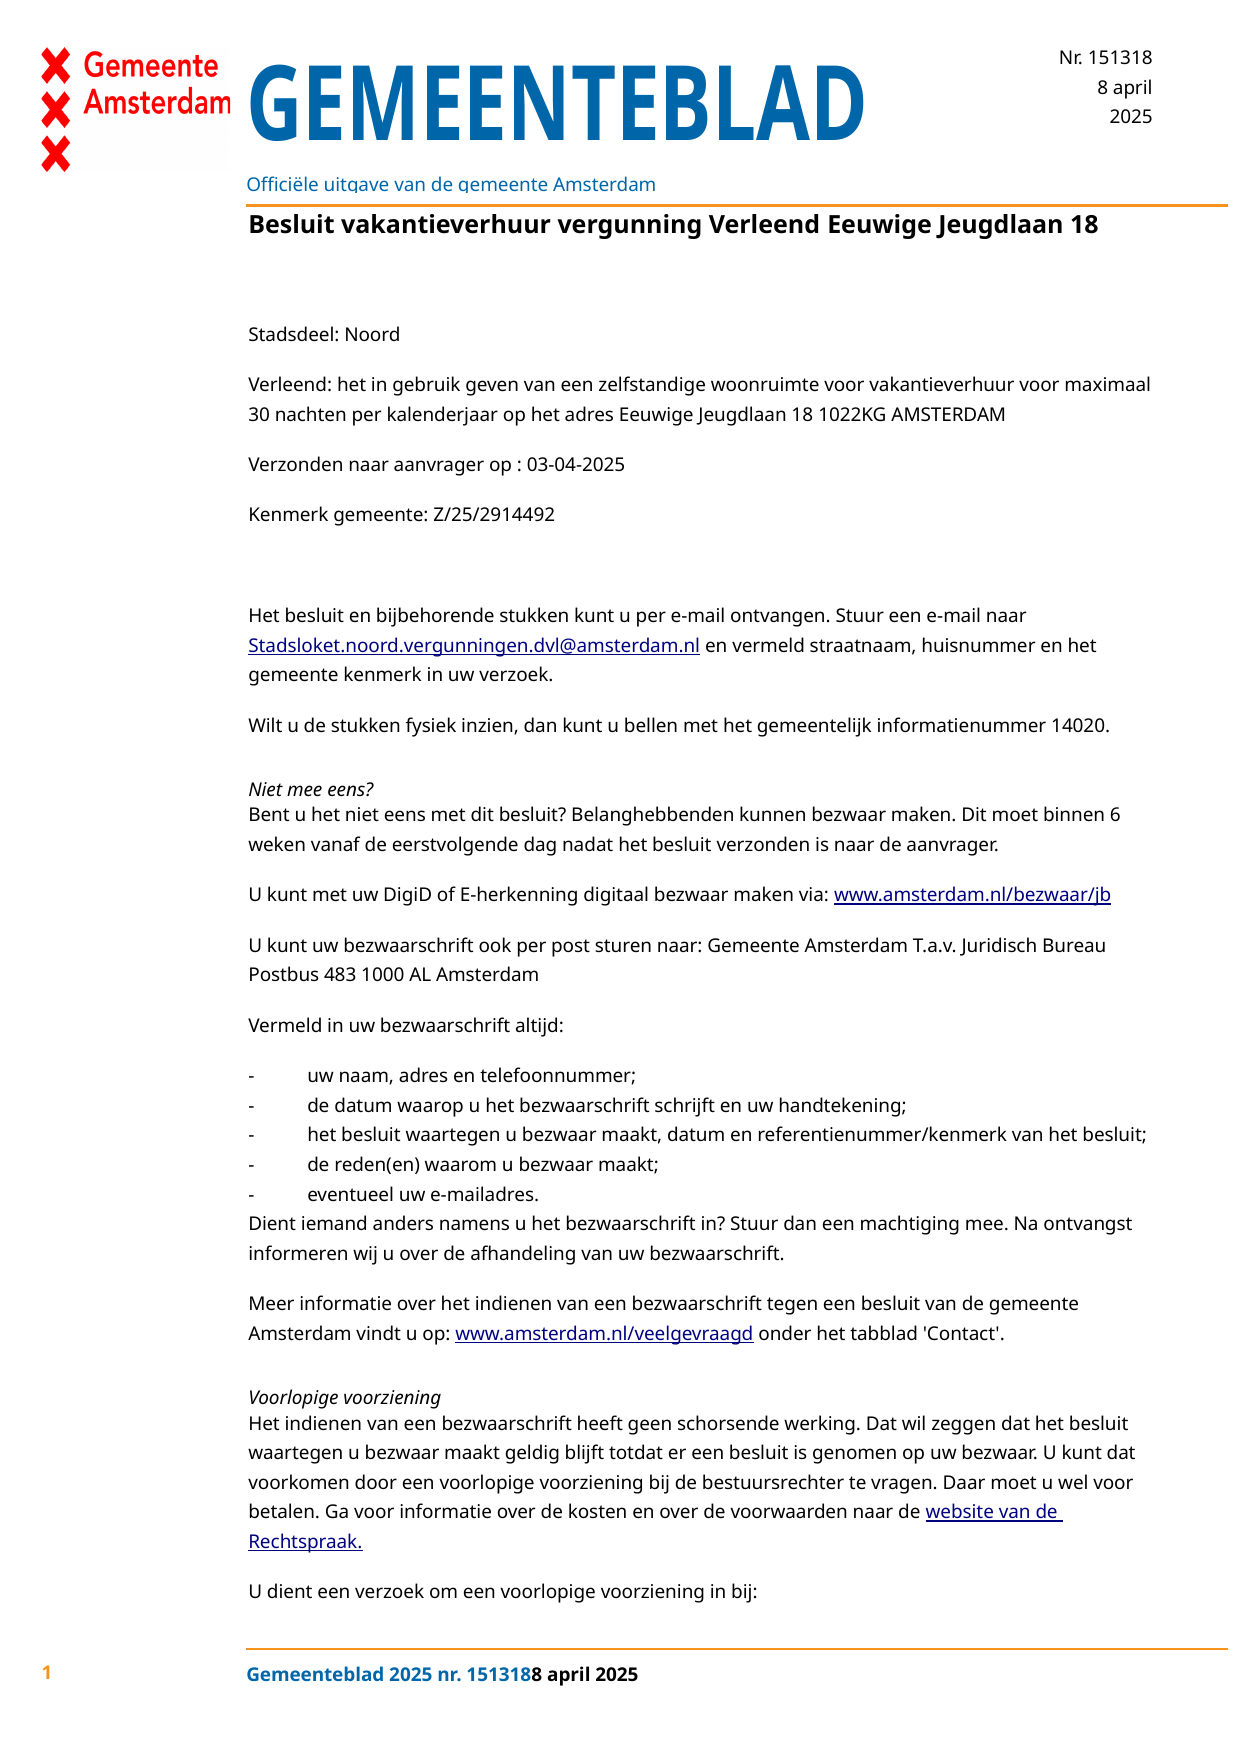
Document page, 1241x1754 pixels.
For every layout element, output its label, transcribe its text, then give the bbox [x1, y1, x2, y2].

text Bent u het niet eens met dit besluit? Belanghebbenden kunnen bezwaar maken. Dit moet binnen 6 weken vanaf de eerstvolgende dag nadat het besluit verzonden is naar de aanvrager. [248, 802, 1152, 857]
text Meer informatie over het indienen van een bezwaarschrift tegen een besluit van de gemeente Amsterdam vindt u op: www.amsterdam.nl/veelgevraagd onder het tabblad 'Contact'. [248, 1290, 1152, 1346]
list de reden(en) waarom u bezwaar maakt; [248, 1151, 1152, 1177]
text Kenmerk gemeente: Z/25/2914492 [248, 502, 1152, 527]
text Voorlopige voorziening [248, 1384, 1152, 1410]
text U dient een verzoek om een voorlopige voorziening in bij: [248, 1578, 1152, 1604]
text Verleend: het in gebruik geven van een zelfstandige woonruimte voor vakantieverhuur voor maximaal 30 nachten per kalenderjaar op het adres Eeuwige Jeugdlaan 18 1022KG AMSTERDAM [248, 371, 1152, 426]
text Niet mee eens? [248, 776, 1152, 802]
text Besluit vakantieverhuur vergunning Verleend Eeuwige Jeugdlaan 18 [248, 207, 1152, 241]
list eventueel uw e-mailadres. [248, 1181, 1152, 1207]
text Verzonden naar aanvrager op : 03-04-2025 [248, 451, 1152, 477]
text Wilt u de stukken fysiek inzien, dan kunt u bellen met het gemeentelijk informatienummer 14020. [248, 712, 1152, 738]
text Het besluit en bijbehorende stukken kunt u per e-mail ontvangen. Stuur een e-mail naar Stadsloket.noord.vergunningen.dvl@amsterdam.nl en vermeld straatnaam, huisnummer en het gemeente kenmerk in uw verzoek. [248, 602, 1152, 687]
picture [41, 47, 231, 172]
list het besluit waartegen u bezwaar maakt, datum en referentienummer/kenmerk van het besluit; [248, 1122, 1152, 1147]
text Vermeld in uw bezwaarschrift altijd: [248, 1012, 1152, 1038]
text U kunt uw bezwaarschrift ook per post sturen naar: Gemeente Amsterdam T.a.v. Juridisch Bureau Postbus 483 1000 AL Amsterdam [248, 932, 1152, 987]
list uw naam, adres en telefoonnummer; [248, 1062, 1152, 1088]
list de datum waarop u het bezwaarschrift schrijft en uw handtekening; [248, 1092, 1152, 1118]
text U kunt met uw DigiD of E-herkenning digitaal bezwaar maken via: www.amsterdam.nl/bezwaar/jb [248, 882, 1152, 907]
text Dient iemand anders namens u het bezwaarschrift in? Stuur dan een machtiging mee. Na ontvangst informeren wij u over de afhandeling van uw bezwaarschrift. [248, 1210, 1152, 1266]
text Het indienen van een bezwaarschrift heeft geen schorsende werking. Dat wil zeggen dat het besluit waartegen u bezwaar maakt geldig blijft totdat er een besluit is genomen op uw bezwaar. U kunt dat voorkomen door een voorlopige voorziening bij de bestuursrechter te vragen. Daar moet u wel voor betalen. Ga voor informatie over de kosten en over de voorwaarden naar de website van de Rechtspraak. [248, 1410, 1152, 1554]
text Stadsdeel: Noord [248, 321, 1152, 346]
